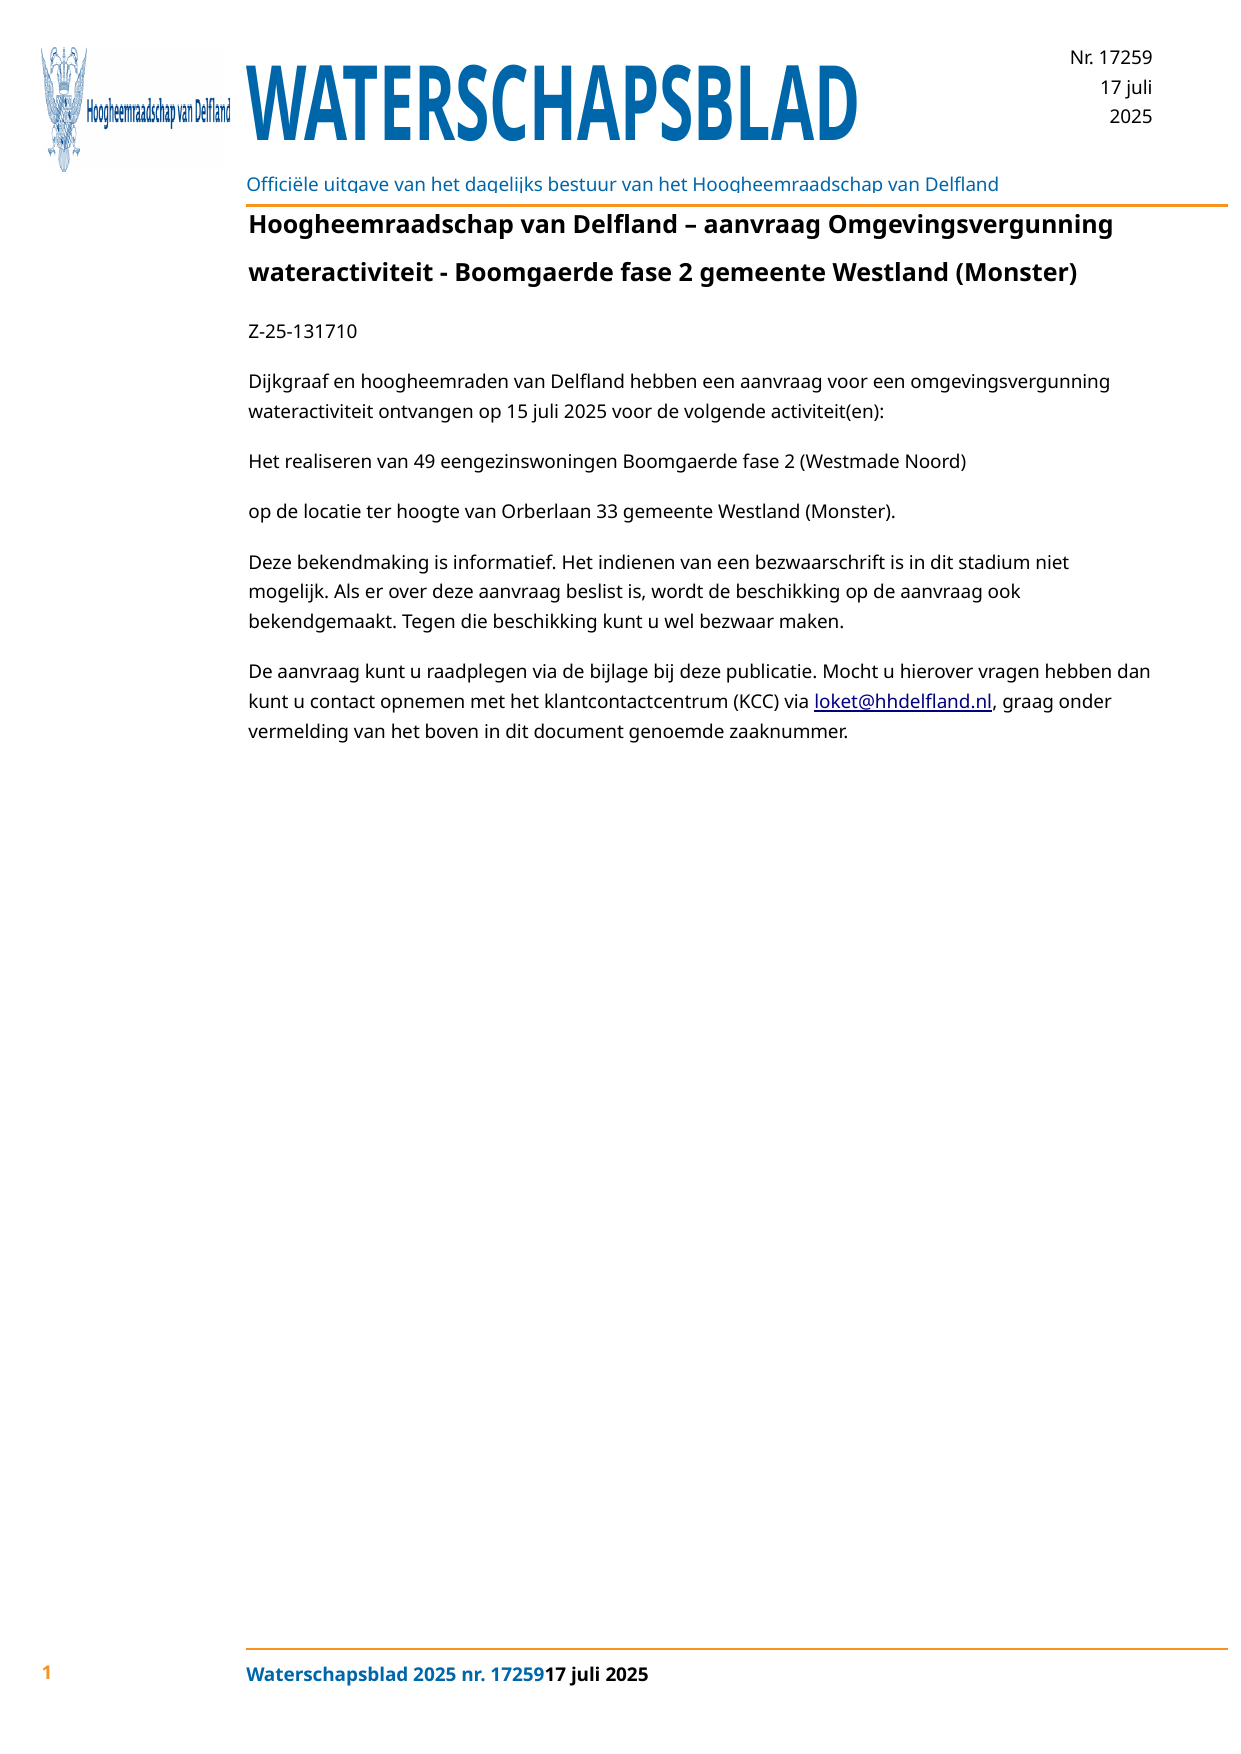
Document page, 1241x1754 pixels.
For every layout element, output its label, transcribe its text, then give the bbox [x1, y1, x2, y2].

text Het realiseren van 49 eengezinswoningen Boomgaerde fase 2 (Westmade Noord) [248, 448, 1152, 474]
text Hoogheemraadschap van Delfland – aanvraag Omgevingsvergunning wateractiviteit - Boomgaerde fase 2 gemeente Westland (Monster) [248, 207, 1152, 288]
text Dijkgraaf en hoogheemraden van Delfland hebben een aanvraag voor een omgevingsvergunning wateractiviteit ontvangen op 15 juli 2025 voor de volgende activiteit(en): [248, 368, 1152, 424]
text De aanvraag kunt u raadplegen via de bijlage bij deze publicatie. Mocht u hierover vragen hebben dan kunt u contact opnemen met het klantcontactcentrum (KCC) via loket@hhdelfland.nl, graag onder vermelding van het boven in dit document genoemde zaaknummer. [248, 659, 1152, 744]
text Deze bekendmaking is informatief. Het indienen van een bezwaarschrift is in dit stadium niet mogelijk. Als er over deze aanvraag beslist is, wordt de beschikking op de aanvraag ook bekendgemaakt. Tegen die beschikking kunt u wel bezwaar maken. [248, 549, 1152, 634]
picture [41, 47, 231, 172]
text Z-25-131710 [248, 318, 1152, 344]
text op de locatie ter hoogte van Orberlaan 33 gemeente Westland (Monster). [248, 499, 1152, 524]
